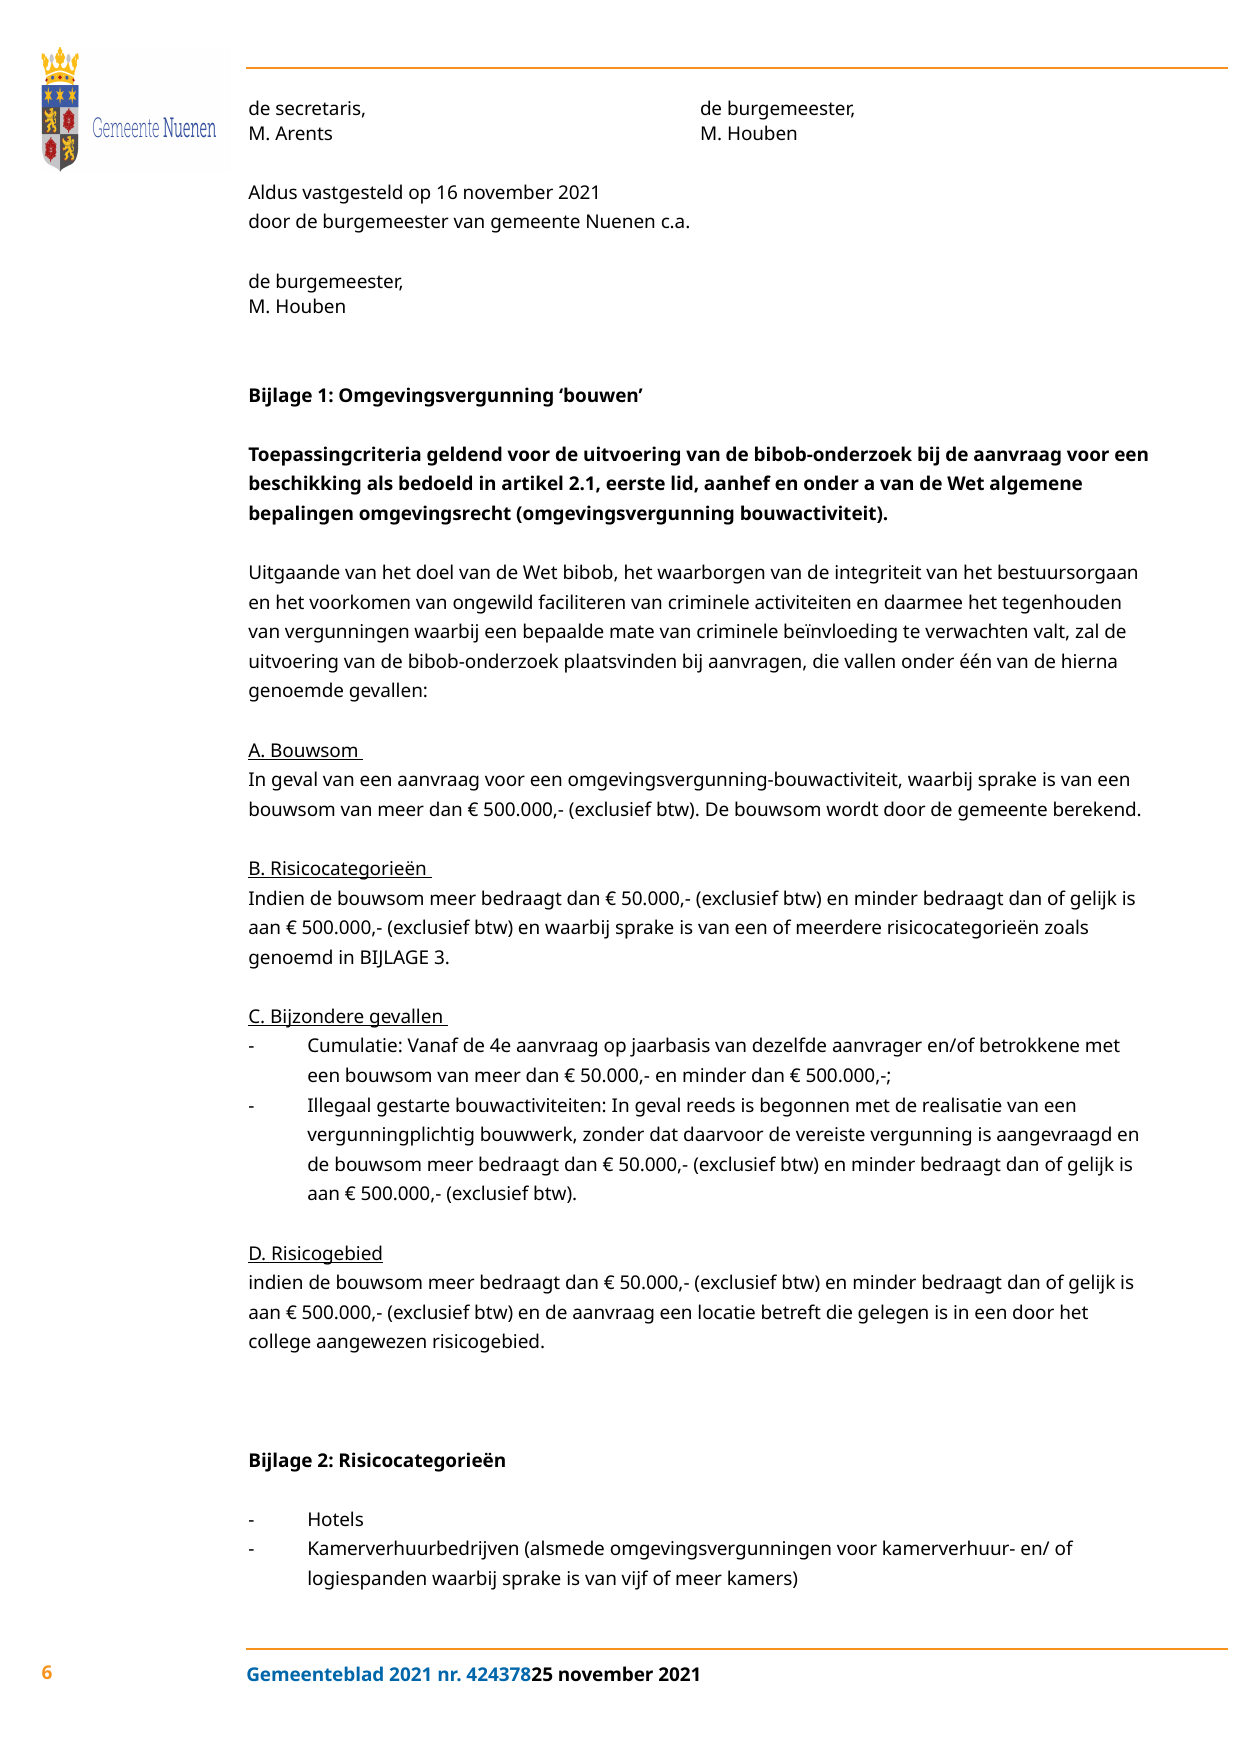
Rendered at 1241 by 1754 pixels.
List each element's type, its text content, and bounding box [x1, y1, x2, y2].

table_cell M. Houben [700, 121, 1152, 146]
text door de burgemeester van gemeente Nuenen c.a. [248, 209, 1152, 234]
text Bijlage 1: Omgevingsvergunning ‘bouwen’ [248, 382, 1152, 407]
text C. Bijzondere gevallen [248, 1003, 1152, 1029]
table_header de secretaris, [248, 95, 700, 121]
text Uitgaande van het doel van de Wet bibob, het waarborgen van de integriteit van het bestuursorgaan en het voorkomen van ongewild faciliteren van criminele activiteiten en daarmee het tegenhouden van vergunningen waarbij een bepaalde mate van criminele beïnvloeding te verwachten valt, zal de uitvoering van de bibob-onderzoek plaatsvinden bij aanvragen, die vallen onder één van de hierna genoemde gevallen: [248, 559, 1152, 703]
list Illegaal gestarte bouwactiviteiten: In geval reeds is begonnen met de realisatie van een vergunningplichtig bouwwerk, zonder dat daarvoor de vereiste vergunning is aangevraagd en de bouwsom meer bedraagt dan € 50.000,- (exclusief btw) en minder bedraagt dan of gelijk is aan € 500.000,- (exclusief btw). [248, 1092, 1152, 1206]
list Hotels [248, 1506, 1152, 1532]
text Bijlage 2: Risicocategorieën [248, 1447, 1152, 1472]
picture [41, 47, 231, 172]
table_header de burgemeester, [700, 95, 1152, 121]
text A. Bouwsom [248, 737, 1152, 762]
text B. Risicocategorieën [248, 855, 1152, 881]
table_header de burgemeester, [248, 268, 1152, 294]
table_cell M. Houben [248, 294, 1152, 319]
list Cumulatie: Vanaf de 4e aanvraag op jaarbasis van dezelfde aanvrager en/of betrokkene met een bouwsom van meer dan € 50.000,- en minder dan € 500.000,-; [248, 1033, 1152, 1088]
text In geval van een aanvraag voor een omgevingsvergunning-bouwactiviteit, waarbij sprake is van een bouwsom van meer dan € 500.000,- (exclusief btw). De bouwsom wordt door de gemeente berekend. [248, 766, 1152, 822]
text indien de bouwsom meer bedraagt dan € 50.000,- (exclusief btw) en minder bedraagt dan of gelijk is aan € 500.000,- (exclusief btw) en de aanvraag een locatie betreft die gelegen is in een door het college aangewezen risicogebied. [248, 1269, 1152, 1354]
text Aldus vastgesteld op 16 november 2021 [248, 179, 1152, 205]
table_cell M. Arents [248, 121, 700, 146]
list Kamerverhuurbedrijven (alsmede omgevingsvergunningen voor kamerverhuur- en/ of logiespanden waarbij sprake is van vijf of meer kamers) [248, 1536, 1152, 1591]
text D. Risicogebied [248, 1240, 1152, 1265]
text Indien de bouwsom meer bedraagt dan € 50.000,- (exclusief btw) en minder bedraagt dan of gelijk is aan € 500.000,- (exclusief btw) en waarbij sprake is van een of meerdere risicocategorieën zoals genoemd in BIJLAGE 3. [248, 885, 1152, 969]
text Toepassingcriteria geldend voor de uitvoering van de bibob-onderzoek bij de aanvraag voor een beschikking als bedoeld in artikel 2.1, eerste lid, aanhef en onder a van de Wet algemene bepalingen omgevingsrecht (omgevingsvergunning bouwactiviteit). [248, 441, 1152, 526]
